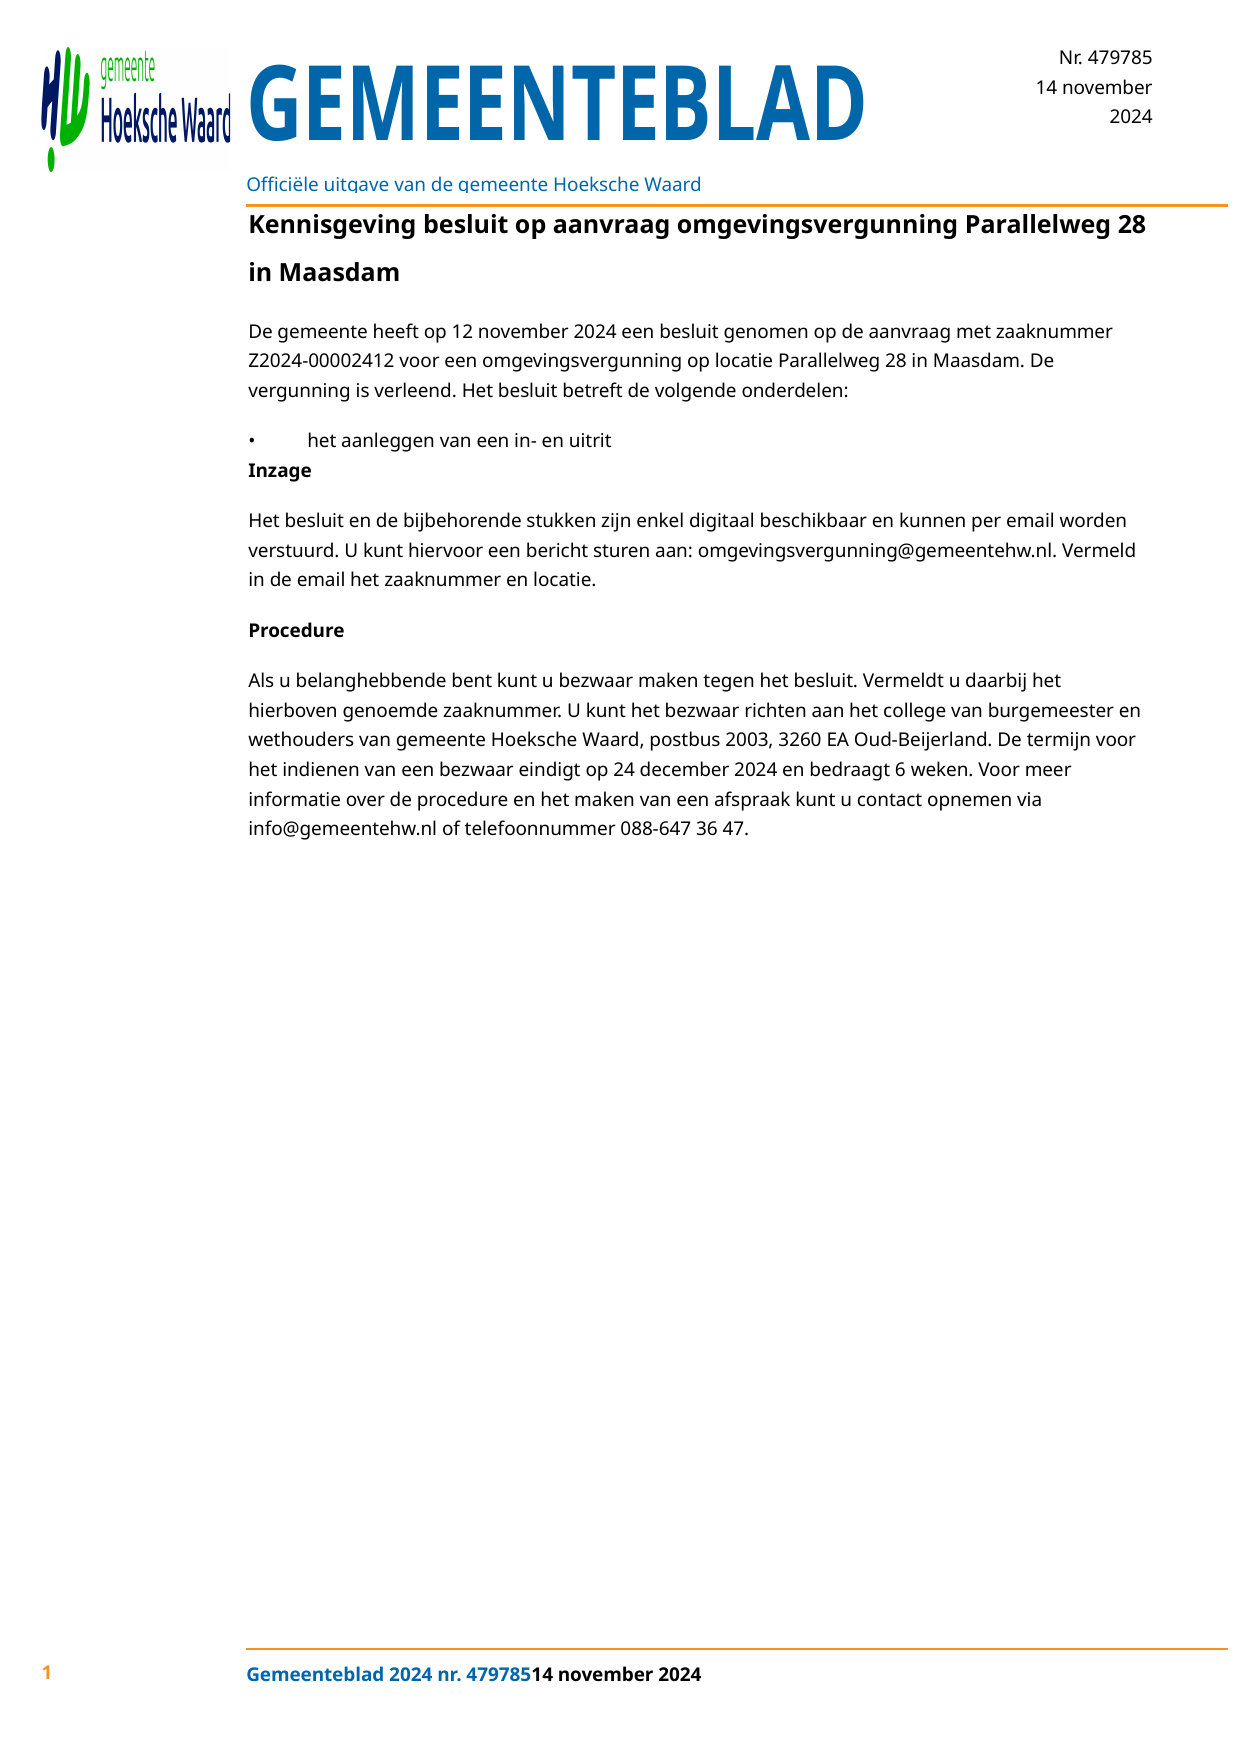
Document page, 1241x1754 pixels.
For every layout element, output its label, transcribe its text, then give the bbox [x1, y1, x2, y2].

picture [41, 47, 231, 172]
text De gemeente heeft op 12 november 2024 een besluit genomen op de aanvraag met zaaknummer Z2024-00002412 voor een omgevingsvergunning op locatie Parallelweg 28 in Maasdam. De vergunning is verleend. Het besluit betreft de volgende onderdelen: [248, 318, 1152, 403]
text Als u belanghebbende bent kunt u bezwaar maken tegen het besluit. Vermeldt u daarbij het hierboven genoemde zaaknummer. U kunt het bezwaar richten aan het college van burgemeester en wethouders van gemeente Hoeksche Waard, postbus 2003, 3260 EA Oud-Beijerland. De termijn voor het indienen van een bezwaar eindigt op 24 december 2024 en bedraagt 6 weken. Voor meer informatie over de procedure en het maken van een afspraak kunt u contact opnemen via info@gemeentehw.nl of telefoonnummer 088-647 36 47. [248, 667, 1152, 841]
text Inzage [248, 457, 1152, 483]
list het aanleggen van een in- en uitrit [248, 427, 1152, 453]
text Procedure [248, 617, 1152, 643]
text Het besluit en de bijbehorende stukken zijn enkel digitaal beschikbaar en kunnen per email worden verstuurd. U kunt hiervoor een bericht sturen aan: omgevingsvergunning@gemeentehw.nl. Vermeld in de email het zaaknummer en locatie. [248, 507, 1152, 592]
text Kennisgeving besluit op aanvraag omgevingsvergunning Parallelweg 28 in Maasdam [248, 207, 1152, 288]
